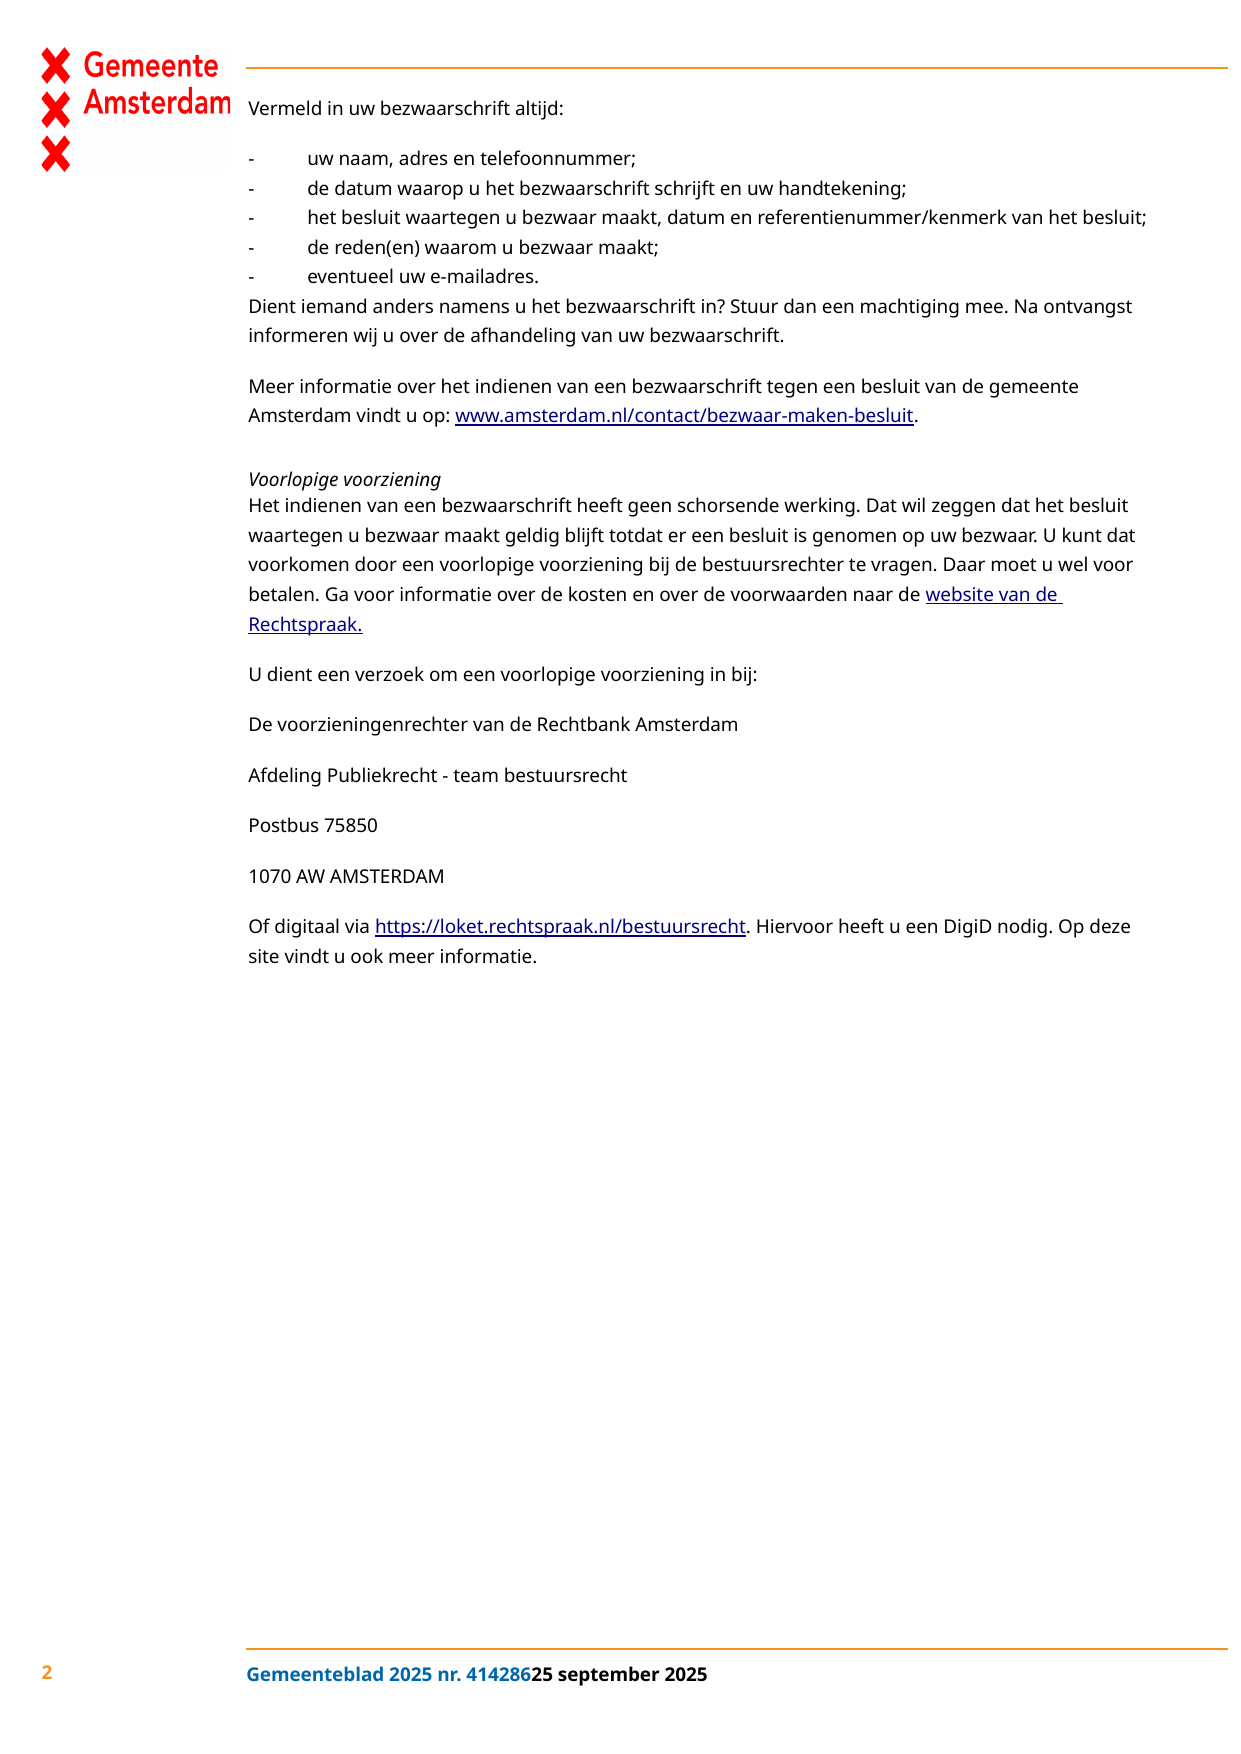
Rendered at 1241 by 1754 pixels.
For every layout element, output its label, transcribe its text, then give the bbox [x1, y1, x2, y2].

list de reden(en) waarom u bezwaar maakt; [248, 234, 1152, 260]
text Meer informatie over het indienen van een bezwaarschrift tegen een besluit van de gemeente Amsterdam vindt u op: www.amsterdam.nl/contact/bezwaar-maken-besluit. [248, 373, 1152, 428]
text De voorzieningenrechter van de Rechtbank Amsterdam [248, 712, 1152, 737]
text U dient een verzoek om een voorlopige voorziening in bij: [248, 661, 1152, 687]
picture [41, 47, 231, 172]
list uw naam, adres en telefoonnummer; [248, 145, 1152, 171]
list eventueel uw e-mailadres. [248, 263, 1152, 289]
text Het indienen van een bezwaarschrift heeft geen schorsende werking. Dat wil zeggen dat het besluit waartegen u bezwaar maakt geldig blijft totdat er een besluit is genomen op uw bezwaar. U kunt dat voorkomen door een voorlopige voorziening bij de bestuursrechter te vragen. Daar moet u wel voor betalen. Ga voor informatie over de kosten en over de voorwaarden naar de website van de Rechtspraak. [248, 492, 1152, 636]
text Vermeld in uw bezwaarschrift altijd: [248, 95, 1152, 121]
text Dient iemand anders namens u het bezwaarschrift in? Stuur dan een machtiging mee. Na ontvangst informeren wij u over de afhandeling van uw bezwaarschrift. [248, 293, 1152, 348]
text Of digitaal via https://loket.rechtspraak.nl/bestuursrecht. Hiervoor heeft u een DigiD nodig. Op deze site vindt u ook meer informatie. [248, 913, 1152, 968]
list het besluit waartegen u bezwaar maakt, datum en referentienummer/kenmerk van het besluit; [248, 204, 1152, 230]
text Postbus 75850 [248, 812, 1152, 838]
text Afdeling Publiekrecht - team bestuursrecht [248, 762, 1152, 788]
list de datum waarop u het bezwaarschrift schrijft en uw handtekening; [248, 175, 1152, 201]
text 1070 AW AMSTERDAM [248, 863, 1152, 888]
text Voorlopige voorziening [248, 467, 1152, 492]
